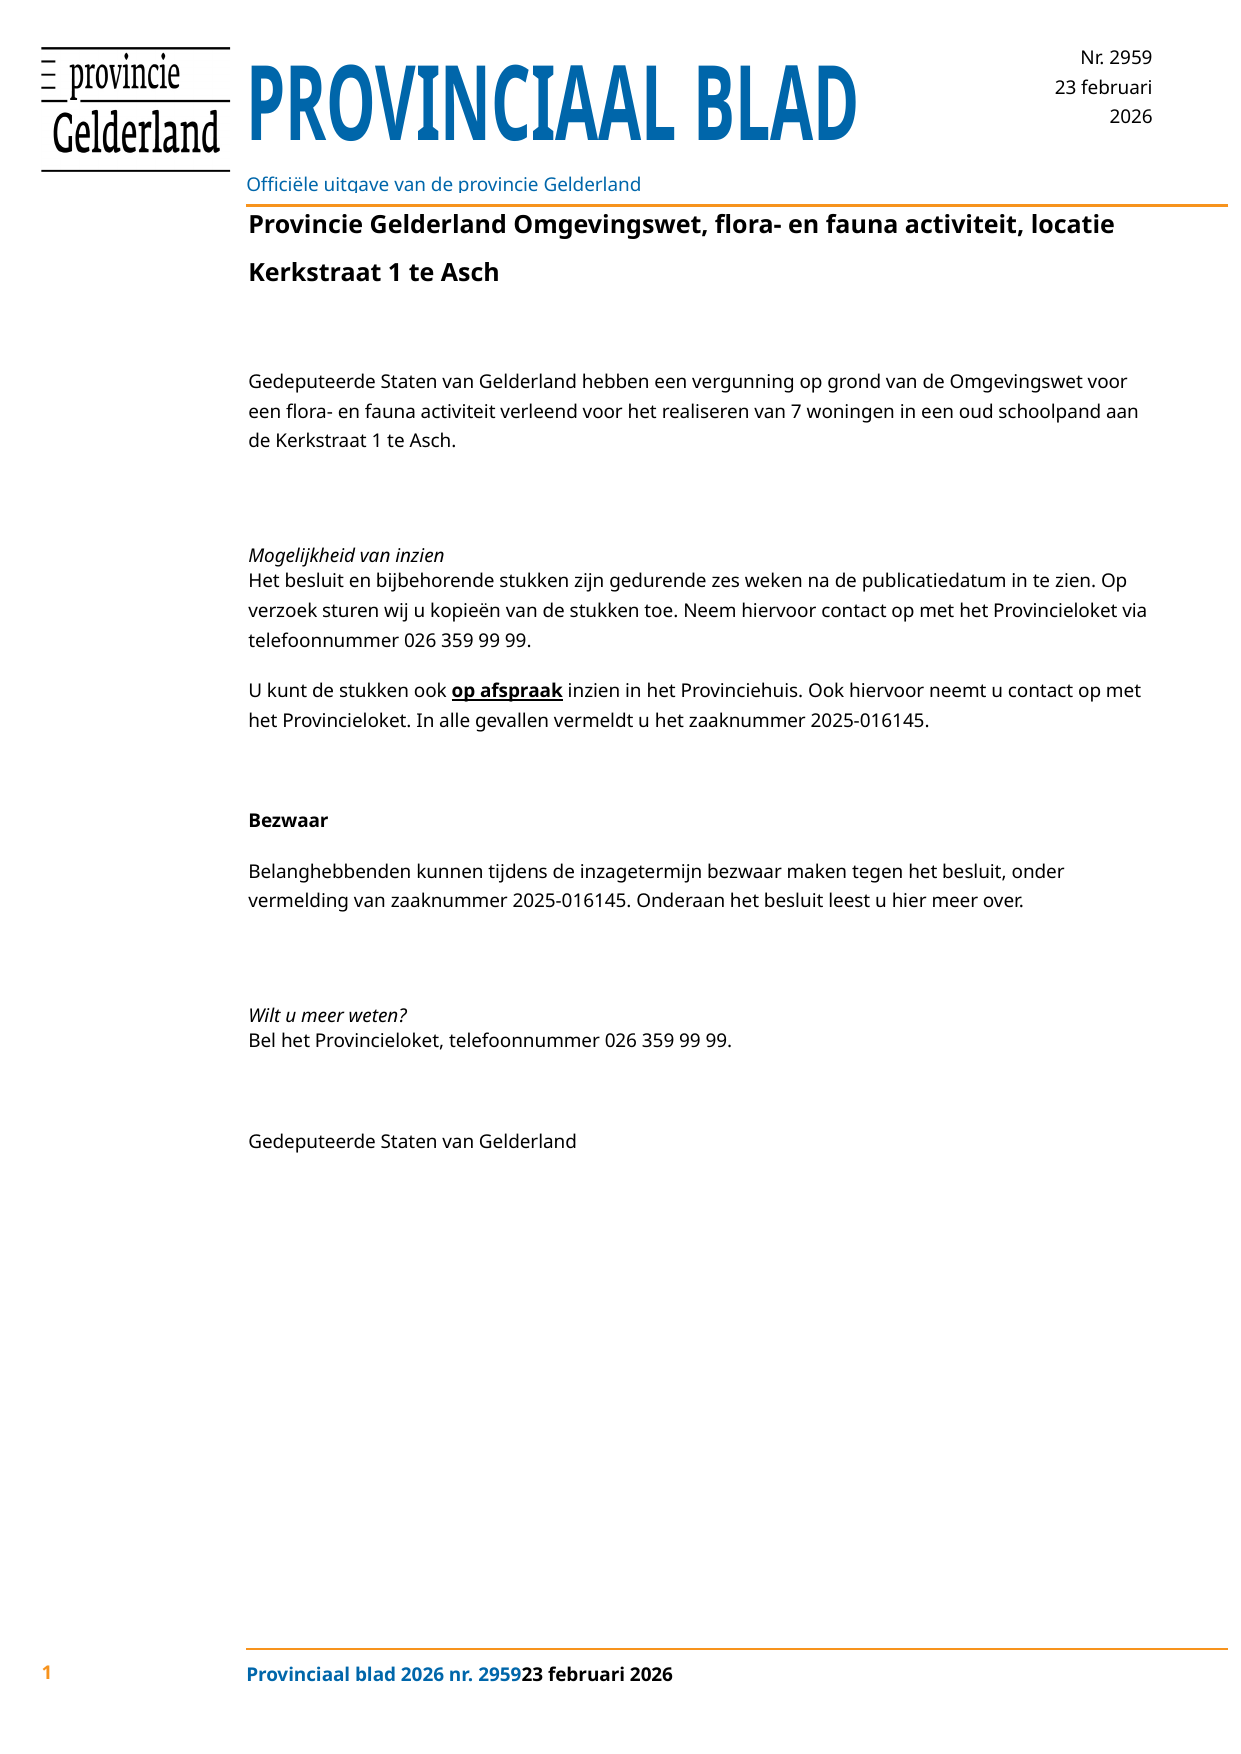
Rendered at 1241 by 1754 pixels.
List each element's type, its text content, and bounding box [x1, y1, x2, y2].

text Gedeputeerde Staten van Gelderland [248, 1128, 1152, 1154]
text Bel het Provincieloket, telefoonnummer 026 359 99 99. [248, 1028, 1152, 1053]
picture [41, 47, 231, 172]
text Gedeputeerde Staten van Gelderland hebben een vergunning op grond van de Omgevingswet voor een flora- en fauna activiteit verleend voor het realiseren van 7 woningen in een oud schoolpand aan de Kerkstraat 1 te Asch. [248, 368, 1152, 453]
text Provincie Gelderland Omgevingswet, flora- en fauna activiteit, locatie Kerkstraat 1 te Asch [248, 207, 1152, 288]
text U kunt de stukken ook op afspraak inzien in het Provinciehuis. Ook hiervoor neemt u contact op met het Provincieloket. In alle gevallen vermeldt u het zaaknummer 2025-016145. [248, 677, 1152, 732]
text Het besluit en bijbehorende stukken zijn gedurende zes weken na de publicatiedatum in te zien. Op verzoek sturen wij u kopieën van de stukken toe. Neem hiervoor contact op met het Provincieloket via telefoonnummer 026 359 99 99. [248, 568, 1152, 652]
text Wilt u meer weten? [248, 1002, 1152, 1028]
text Belanghebbenden kunnen tijdens de inzagetermijn bezwaar maken tegen het besluit, onder vermelding van zaaknummer 2025-016145. Onderaan het besluit leest u hier meer over. [248, 858, 1152, 913]
text Mogelijkheid van inzien [248, 542, 1152, 568]
text Bezwaar [248, 808, 1152, 833]
